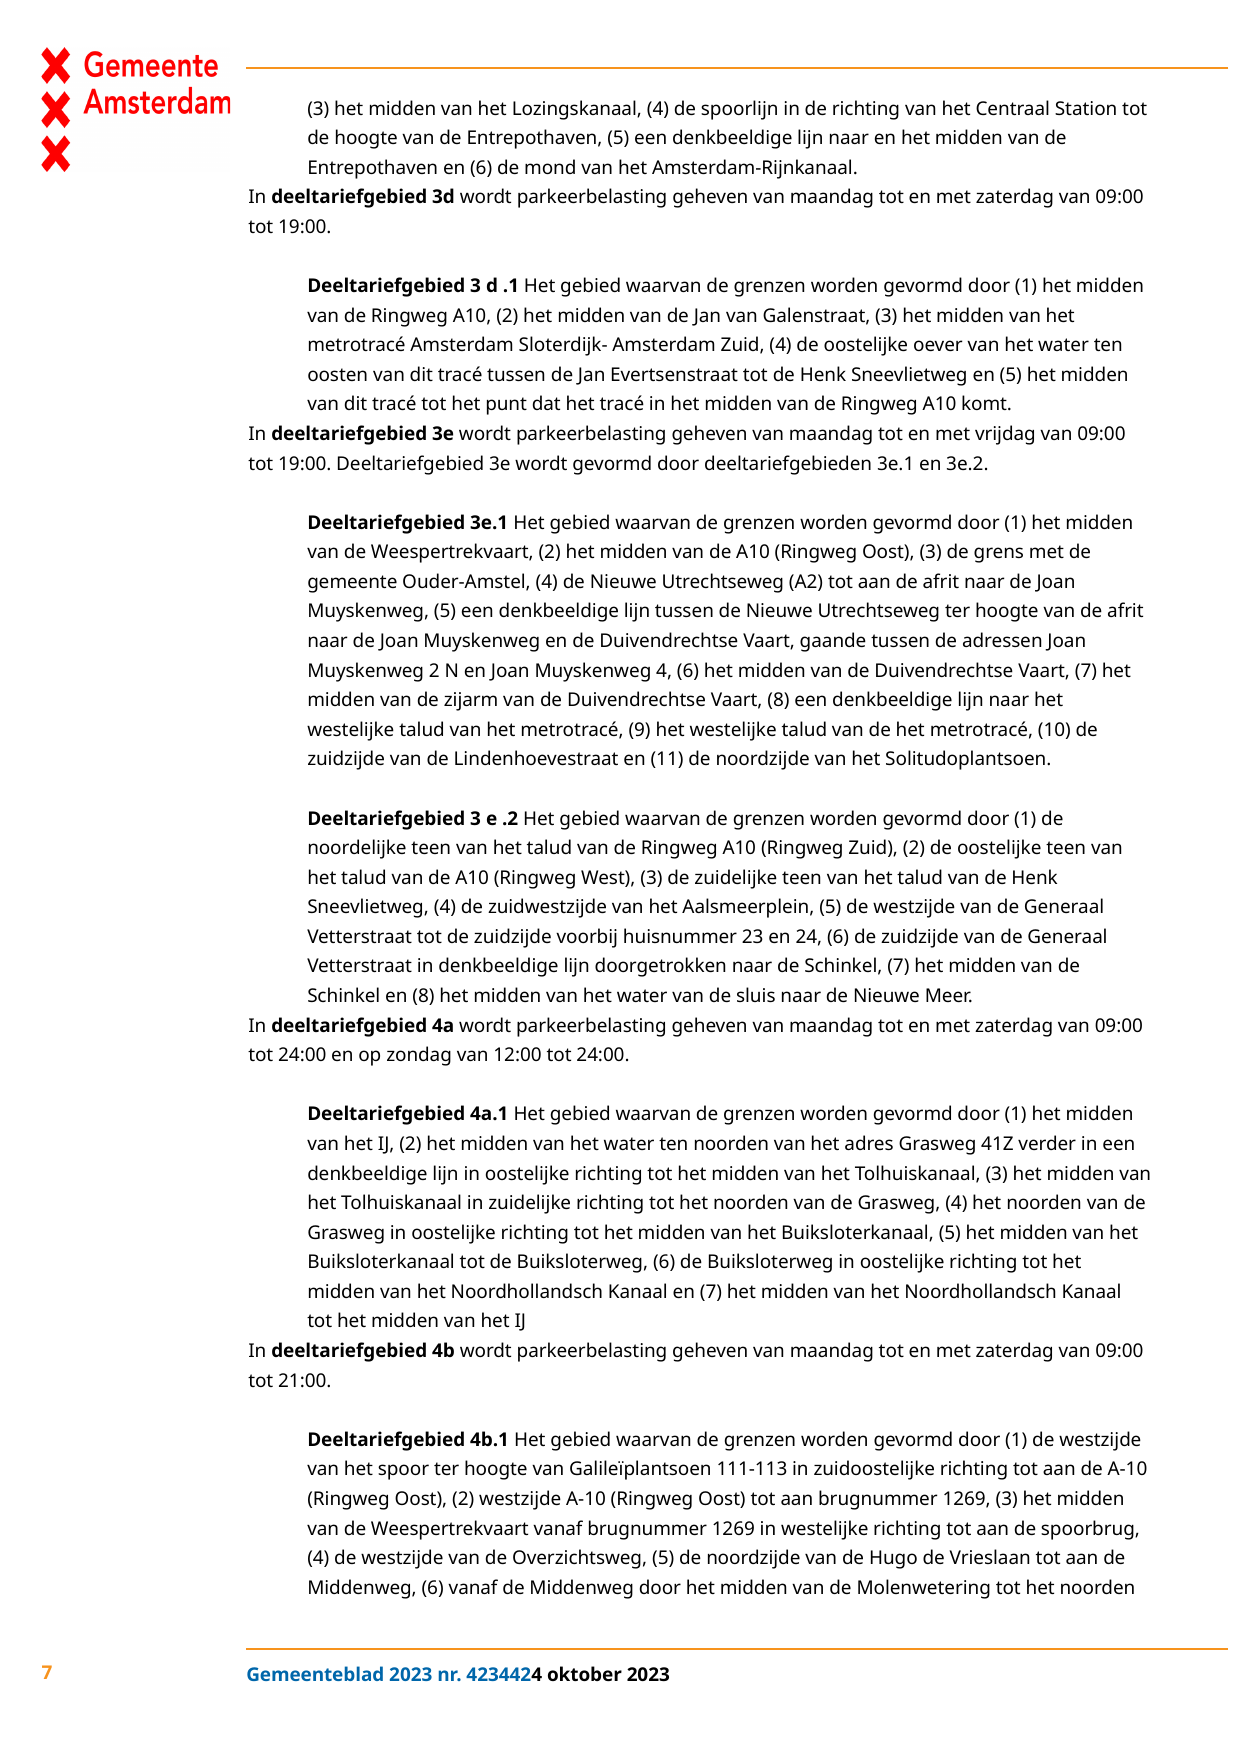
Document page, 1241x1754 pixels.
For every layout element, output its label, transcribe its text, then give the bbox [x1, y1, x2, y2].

picture [41, 47, 231, 172]
text In deeltariefgebied 4a wordt parkeerbelasting geheven van maandag tot en met zaterdag van 09:00 tot 24:00 en op zondag van 12:00 tot 24:00. [248, 1012, 1152, 1067]
list Deeltariefgebied 4b.1 Het gebied waarvan de grenzen worden gevormd door (1) de westzijde van het spoor ter hoogte van Galileïplantsoen 111-113 in zuidoostelijke richting tot aan de A-10 (Ringweg Oost), (2) westzijde A-10 (Ringweg Oost) tot aan brugnummer 1269, (3) het midden van de Weespertrekvaart vanaf brugnummer 1269 in westelijke richting tot aan de spoorbrug, (4) de westzijde van de Overzichtsweg, (5) de noordzijde van de Hugo de Vrieslaan tot aan de Middenweg, (6) vanaf de Middenweg door het midden van de Molenwetering tot het noorden [248, 1426, 1152, 1600]
list Deeltariefgebied 3e.1 Het gebied waarvan de grenzen worden gevormd door (1) het midden van de Weespertrekvaart, (2) het midden van de A10 (Ringweg Oost), (3) de grens met de gemeente Ouder-Amstel, (4) de Nieuwe Utrechtseweg (A2) tot aan de afrit naar de Joan Muyskenweg, (5) een denkbeeldige lijn tussen de Nieuwe Utrechtseweg ter hoogte van de afrit naar de Joan Muyskenweg en de Duivendrechtse Vaart, gaande tussen de adressen Joan Muyskenweg 2 N en Joan Muyskenweg 4, (6) het midden van de Duivendrechtse Vaart, (7) het midden van de zijarm van de Duivendrechtse Vaart, (8) een denkbeeldige lijn naar het westelijke talud van het metrotracé, (9) het westelijke talud van de het metrotracé, (10) de zuidzijde van de Lindenhoevestraat en (11) de noordzijde van het Solitudoplantsoen. [248, 509, 1152, 771]
list Deeltariefgebied 3 d .1 Het gebied waarvan de grenzen worden gevormd door (1) het midden van de Ringweg A10, (2) het midden van de Jan van Galenstraat, (3) het midden van het metrotracé Amsterdam Sloterdijk- Amsterdam Zuid, (4) de oostelijke oever van het water ten oosten van dit tracé tussen de Jan Evertsenstraat tot de Henk Sneevlietweg en (5) het midden van dit tracé tot het punt dat het tracé in het midden van de Ringweg A10 komt. [248, 272, 1152, 416]
list (3) het midden van het Lozingskanaal, (4) de spoorlijn in de richting van het Centraal Station tot de hoogte van de Entrepothaven, (5) een denkbeeldige lijn naar en het midden van de Entrepothaven en (6) de mond van het Amsterdam-Rijnkanaal. [248, 95, 1152, 180]
text In deeltariefgebied 3d wordt parkeerbelasting geheven van maandag tot en met zaterdag van 09:00 tot 19:00. [248, 183, 1152, 239]
list Deeltariefgebied 4a.1 Het gebied waarvan de grenzen worden gevormd door (1) het midden van het IJ, (2) het midden van het water ten noorden van het adres Grasweg 41Z verder in een denkbeeldige lijn in oostelijke richting tot het midden van het Tolhuiskanaal, (3) het midden van het Tolhuiskanaal in zuidelijke richting tot het noorden van de Grasweg, (4) het noorden van de Grasweg in oostelijke richting tot het midden van het Buiksloterkanaal, (5) het midden van het Buiksloterkanaal tot de Buiksloterweg, (6) de Buiksloterweg in oostelijke richting tot het midden van het Noordhollandsch Kanaal en (7) het midden van het Noordhollandsch Kanaal tot het midden van het IJ [248, 1101, 1152, 1333]
list Deeltariefgebied 3 e .2 Het gebied waarvan de grenzen worden gevormd door (1) de noordelijke teen van het talud van de Ringweg A10 (Ringweg Zuid), (2) de oostelijke teen van het talud van de A10 (Ringweg West), (3) de zuidelijke teen van het talud van de Henk Sneevlietweg, (4) de zuidwestzijde van het Aalsmeerplein, (5) de westzijde van de Generaal Vetterstraat tot de zuidzijde voorbij huisnummer 23 en 24, (6) de zuidzijde van de Generaal Vetterstraat in denkbeeldige lijn doorgetrokken naar de Schinkel, (7) het midden van de Schinkel en (8) het midden van het water van de sluis naar de Nieuwe Meer. [248, 805, 1152, 1008]
text In deeltariefgebied 3e wordt parkeerbelasting geheven van maandag tot en met vrijdag van 09:00 tot 19:00. Deeltariefgebied 3e wordt gevormd door deeltariefgebieden 3e.1 en 3e.2. [248, 420, 1152, 476]
text In deeltariefgebied 4b wordt parkeerbelasting geheven van maandag tot en met zaterdag van 09:00 tot 21:00. [248, 1337, 1152, 1393]
